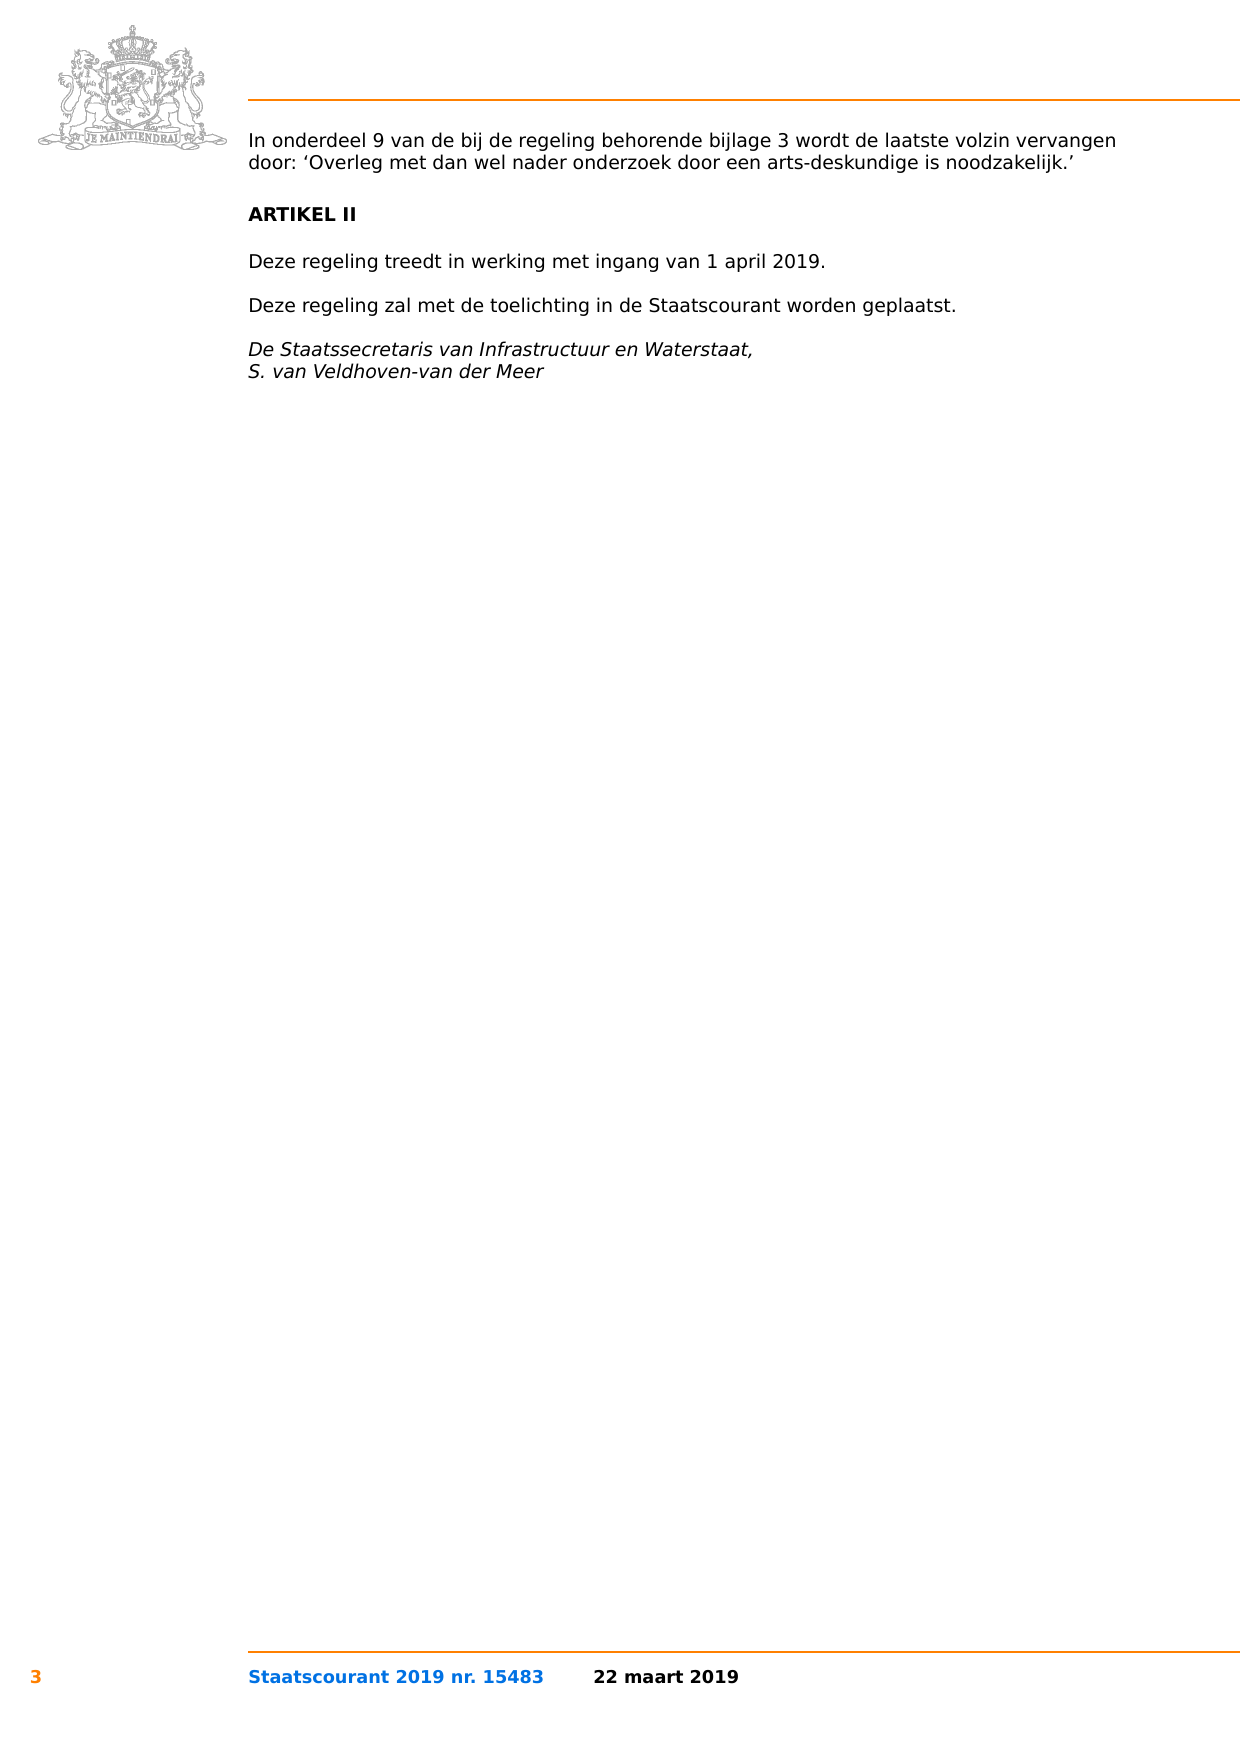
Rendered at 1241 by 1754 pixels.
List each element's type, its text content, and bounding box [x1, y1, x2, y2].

text In onderdeel 9 van de bij de regeling behorende bijlage 3 wordt de laatste volzin vervangen door: ‘Overleg met dan wel nader onderzoek door een arts-deskundige is noodzakelijk.’ [248, 130, 1163, 174]
text De Staatssecretaris van Infrastructuur en Waterstaat, S. van Veldhoven-van der Meer [248, 338, 1163, 382]
text Deze regeling treedt in werking met ingang van 1 april 2019. [248, 251, 1163, 273]
subtitle ARTIKEL II [248, 204, 1163, 226]
text Deze regeling zal met de toelichting in de Staatscourant worden geplaatst. [248, 295, 1163, 317]
picture [38, 25, 227, 150]
